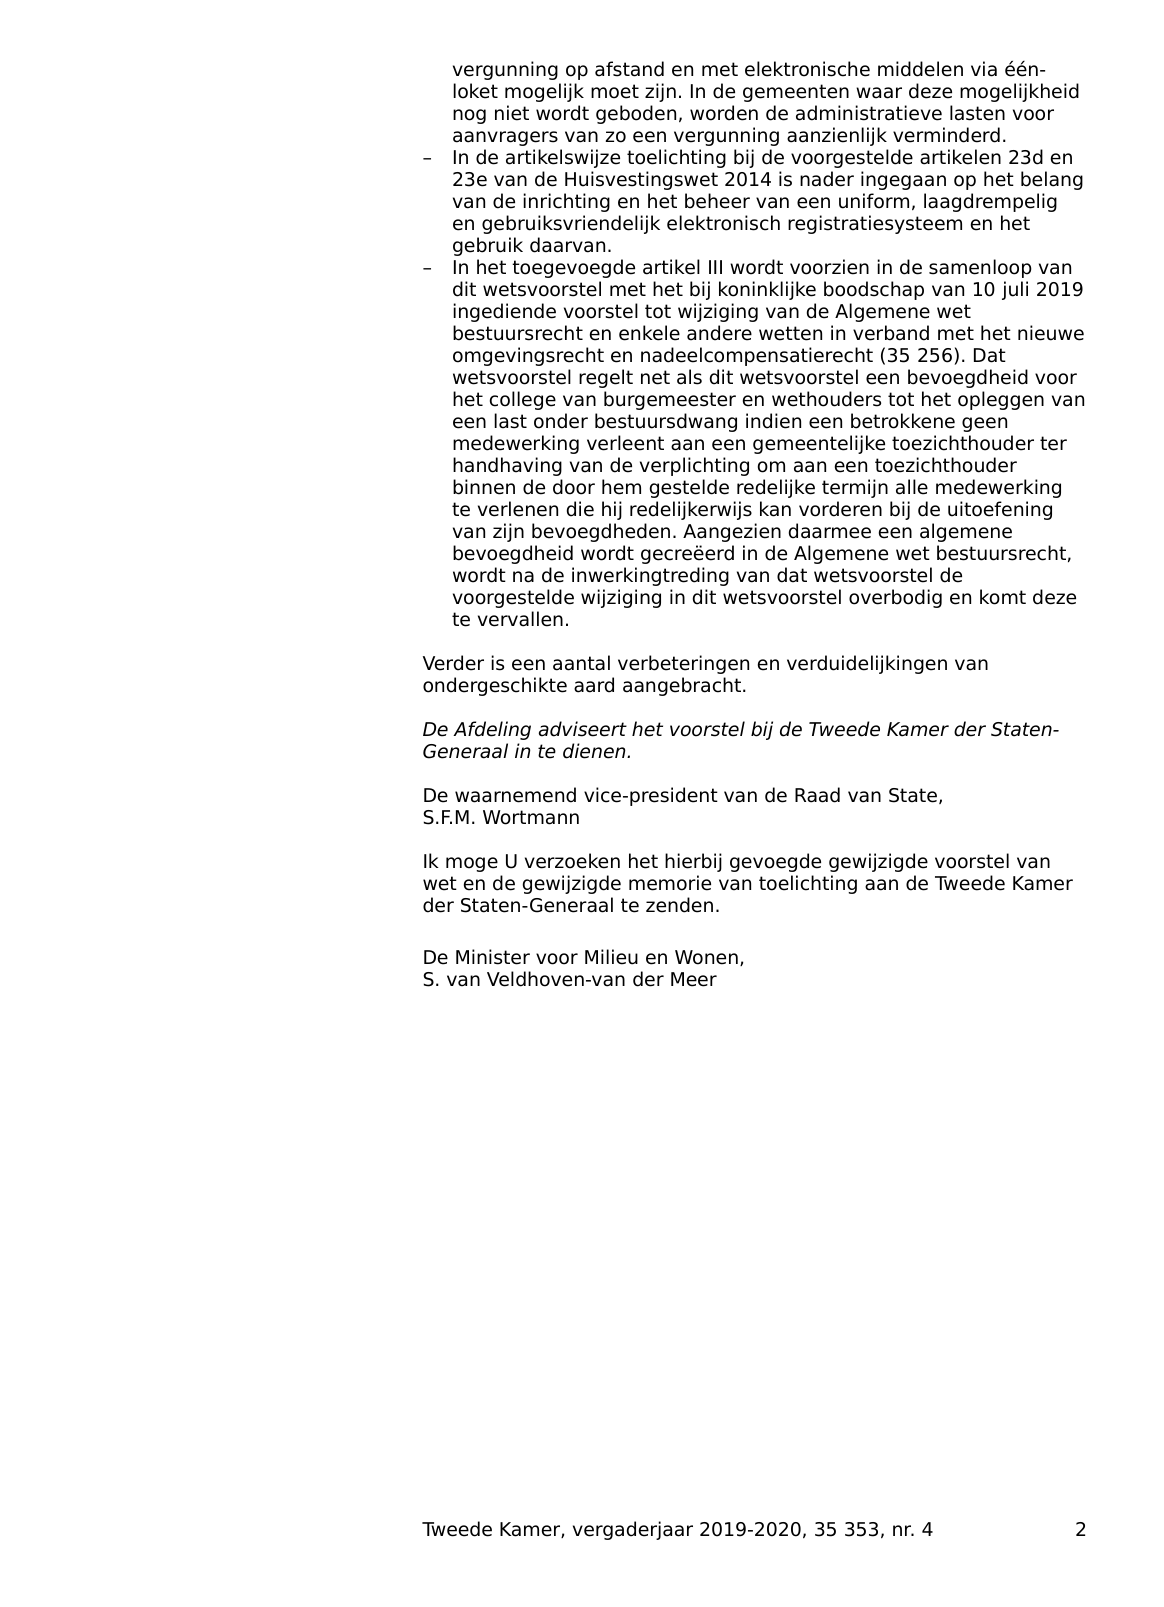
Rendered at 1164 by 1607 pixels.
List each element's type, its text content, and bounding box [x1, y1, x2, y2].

text – In het toegevoegde artikel III wordt voorzien in de samenloop van dit wetsvoorstel met het bij koninklijke boodschap van 10 juli 2019 ingediende voorstel tot wijziging van de Algemene wet bestuursrecht en enkele andere wetten in verband met het nieuwe omgevingsrecht en nadeelcompensatierecht (35 256). Dat wetsvoorstel regelt net als dit wetsvoorstel een bevoegdheid voor het college van burgemeester en wethouders tot het opleggen van een last onder bestuursdwang indien een betrokkene geen medewerking verleent aan een gemeentelijke toezichthouder ter handhaving van de verplichting om aan een toezichthouder binnen de door hem gestelde redelijke termijn alle medewerking te verlenen die hij redelijkerwijs kan vorderen bij de uitoefening van zijn bevoegdheden. Aangezien daarmee een algemene bevoegdheid wordt gecreëerd in de Algemene wet bestuursrecht, wordt na de inwerkingtreding van dat wetsvoorstel de voorgestelde wijziging in dit wetsvoorstel overbodig en komt deze te vervallen. [422, 257, 1087, 631]
text Verder is een aantal verbeteringen en verduidelijkingen van ondergeschikte aard aangebracht. [422, 653, 1087, 697]
text De Afdeling adviseert het voorstel bij de Tweede Kamer der Staten-Generaal in te dienen. [422, 719, 1087, 763]
text – In de artikelswijze toelichting bij de voorgestelde artikelen 23d en 23e van de Huisvestingswet 2014 is nader ingegaan op het belang van de inrichting en het beheer van een uniform, laagdrempelig en gebruiksvriendelijk elektronisch registratiesysteem en het gebruik daarvan. [422, 147, 1087, 257]
text Ik moge U verzoeken het hierbij gevoegde gewijzigde voorstel van wet en de gewijzigde memorie van toelichting aan de Tweede Kamer der Staten-Generaal te zenden. [422, 851, 1087, 917]
text S.F.M. Wortmann [422, 807, 1087, 829]
text vergunning op afstand en met elektronische middelen via één-loket mogelijk moet zijn. In de gemeenten waar deze mogelijkheid nog niet wordt geboden, worden de administratieve lasten voor aanvragers van zo een vergunning aanzienlijk verminderd. [422, 59, 1087, 147]
text De Minister voor Milieu en Wonen, S. van Veldhoven-van der Meer [422, 947, 1087, 991]
text De waarnemend vice-president van de Raad van State, [422, 785, 1087, 807]
